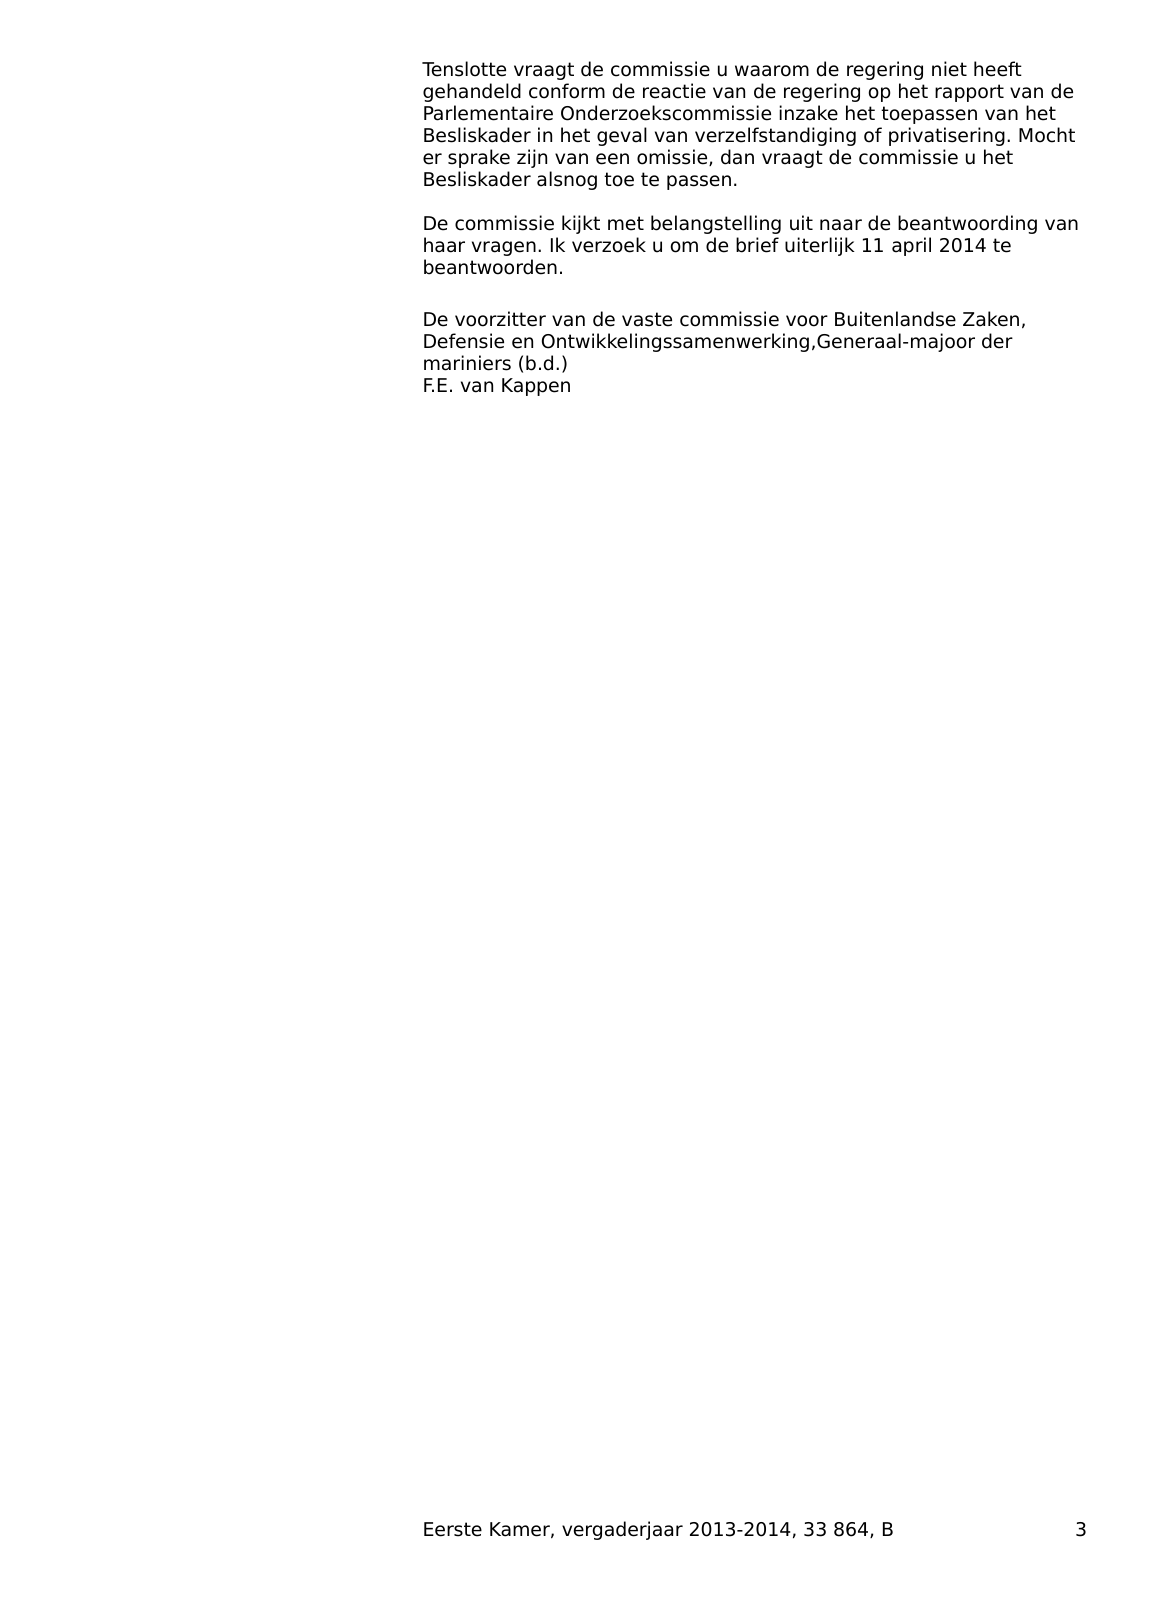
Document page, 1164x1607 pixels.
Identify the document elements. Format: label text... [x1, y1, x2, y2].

text De voorzitter van de vaste commissie voor Buitenlandse Zaken, Defensie en Ontwikkelingssamenwerking,Generaal-majoor der mariniers (b.d.) F.E. van Kappen [422, 309, 1087, 397]
text Tenslotte vraagt de commissie u waarom de regering niet heeft gehandeld conform de reactie van de regering op het rapport van de Parlementaire Onderzoekscommissie inzake het toepassen van het Besliskader in het geval van verzelfstandiging of privatisering. Mocht er sprake zijn van een omissie, dan vraagt de commissie u het Besliskader alsnog toe te passen. [422, 59, 1087, 191]
text De commissie kijkt met belangstelling uit naar de beantwoording van haar vragen. Ik verzoek u om de brief uiterlijk 11 april 2014 te beantwoorden. [422, 213, 1087, 279]
